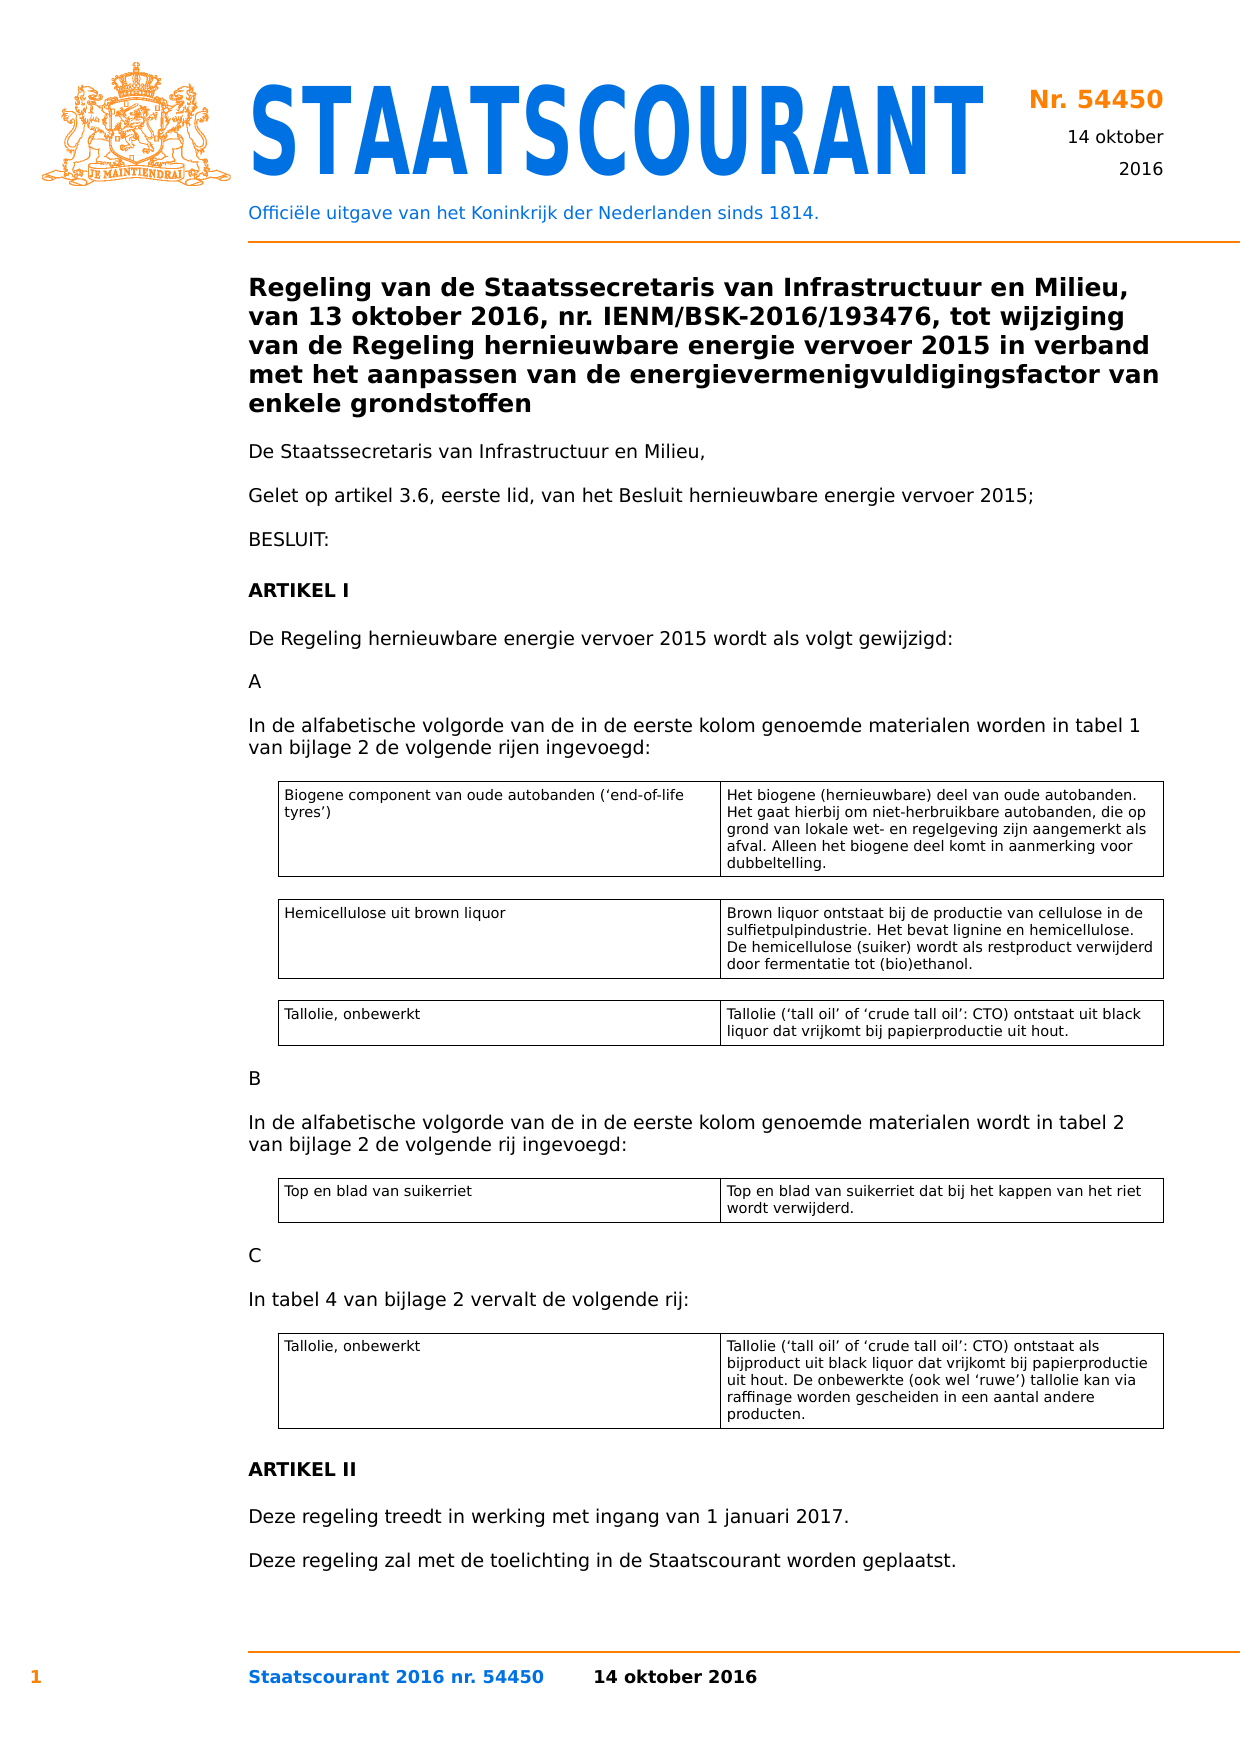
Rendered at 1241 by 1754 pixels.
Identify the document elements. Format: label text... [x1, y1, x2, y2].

text De Staatssecretaris van Infrastructuur en Milieu, [248, 441, 1163, 463]
text In de alfabetische volgorde van de in de eerste kolom genoemde materialen wordt in tabel 2 van bijlage 2 de volgende rij ingevoegd: [248, 1112, 1163, 1156]
text In tabel 4 van bijlage 2 vervalt de volgende rij: [248, 1288, 1163, 1311]
table_header Tallolie, onbewerkt [279, 1001, 720, 1045]
table_header Hemicellulose uit brown liquor [279, 900, 720, 977]
table_header Nr. 54450 [998, 62, 1240, 121]
table_cell 14 oktober [998, 121, 1240, 153]
table_header Tallolie (‘tall oil’ of ‘crude tall oil’: CTO) ontstaat uit black liquor dat vrijkomt bij papierproductie uit hout. [721, 1001, 1163, 1045]
subtitle Regeling van de Staatssecretaris van Infrastructuur en Milieu, van 13 oktober 2016, nr. IENM/BSK-2016/193476, tot wijziging van de Regeling hernieuwbare energie vervoer 2015 in verband met het aanpassen van de energievermenigvuldigingsfactor van enkele grondstoffen [248, 273, 1163, 419]
picture [41, 62, 231, 186]
table_header Tallolie (‘tall oil’ of ‘crude tall oil’: CTO) ontstaat als bijproduct uit black liquor dat vrijkomt bij papierproductie uit hout. De onbewerkte (ook wel ‘ruwe’) tallolie kan via raffinage worden gescheiden in een aantal andere producten. [721, 1334, 1163, 1428]
table_header Tallolie, onbewerkt [279, 1334, 720, 1428]
text C [248, 1245, 1163, 1267]
table_header Brown liquor ontstaat bij de productie van cellulose in de sulfietpulpindustrie. Het bevat lignine en hemicellulose. De hemicellulose (suiker) wordt als restproduct verwijderd door fermentatie tot (bio)ethanol. [721, 900, 1163, 977]
table_header STAATSCOURANT [248, 62, 998, 203]
subtitle ARTIKEL II [248, 1459, 1163, 1481]
table_cell 2016 [998, 153, 1240, 203]
table_header [25, 62, 248, 241]
table_header Biogene component van oude autobanden (‘end-of-life tyres’) [279, 782, 720, 876]
text B [248, 1068, 1163, 1090]
subtitle ARTIKEL I [248, 580, 1163, 602]
table_header Top en blad van suikerriet [279, 1179, 720, 1222]
text A [248, 671, 1163, 693]
table_header Top en blad van suikerriet dat bij het kappen van het riet wordt verwijderd. [721, 1179, 1163, 1222]
text De Regeling hernieuwbare energie vervoer 2015 wordt als volgt gewijzigd: [248, 627, 1163, 649]
text BESLUIT: [248, 528, 1163, 550]
text Deze regeling zal met de toelichting in de Staatscourant worden geplaatst. [248, 1549, 1163, 1572]
text Deze regeling treedt in werking met ingang van 1 januari 2017. [248, 1506, 1163, 1528]
table_header Het biogene (hernieuwbare) deel van oude autobanden. Het gaat hierbij om niet-herbruikbare autobanden, die op grond van lokale wet- en regelgeving zijn aangemerkt als afval. Alleen het biogene deel komt in aanmerking voor dubbeltelling. [721, 782, 1163, 876]
text Gelet op artikel 3.6, eerste lid, van het Besluit hernieuwbare energie vervoer 2015; [248, 484, 1163, 507]
table_cell Officiële uitgave van het Koninkrijk der Nederlanden sinds 1814. [248, 203, 1240, 241]
text In de alfabetische volgorde van de in de eerste kolom genoemde materialen worden in tabel 1 van bijlage 2 de volgende rijen ingevoegd: [248, 715, 1163, 759]
